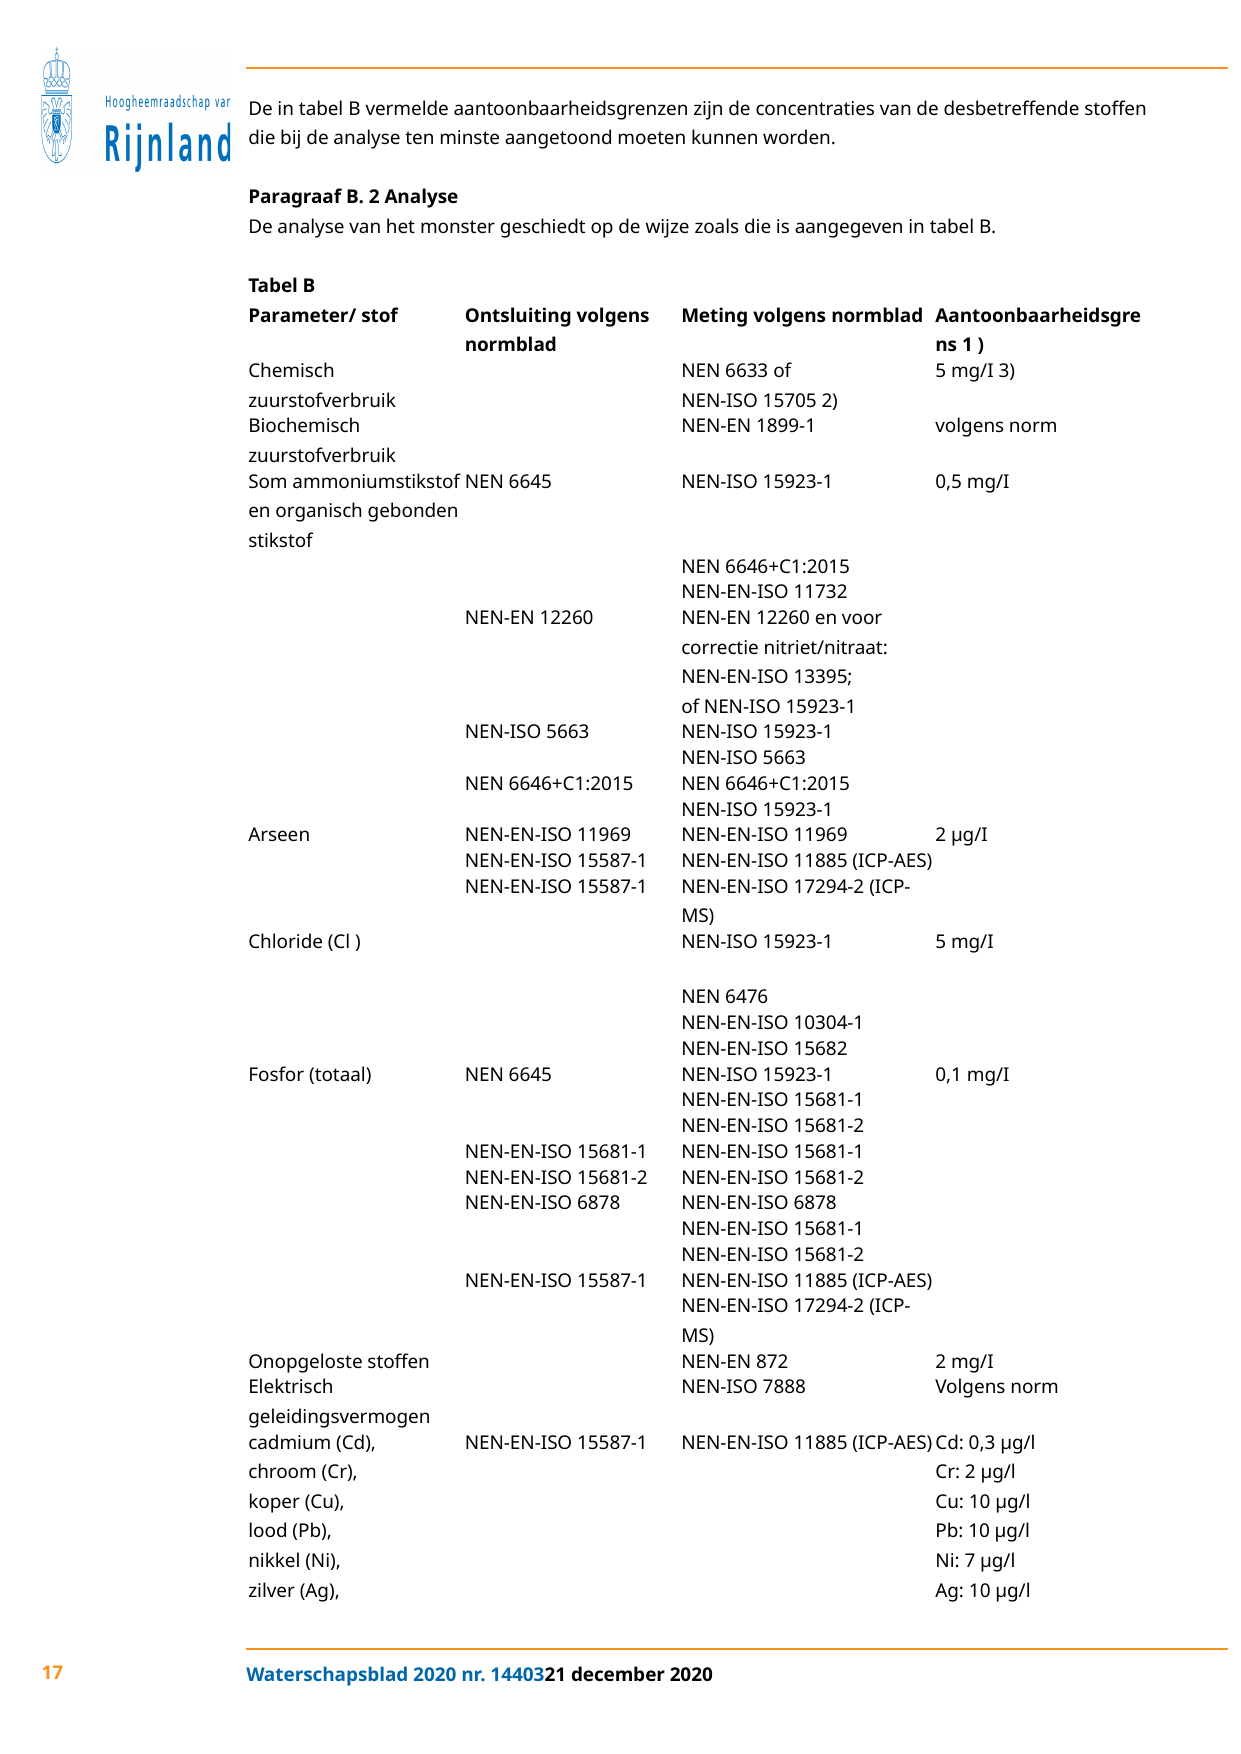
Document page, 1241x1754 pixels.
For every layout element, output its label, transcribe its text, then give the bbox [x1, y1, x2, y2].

table_cell NEN 6633 of NEN-ISO 15705 2) [681, 357, 935, 413]
table_cell NEN-EN 12260 [465, 604, 681, 719]
table_header Aantoonbaarheidsgrens 1 ) [935, 302, 1152, 357]
table_cell Som ammoniumstikstof en organisch gebonden stikstof [248, 468, 464, 553]
table_cell NEN-EN-ISO 15681-2 [681, 1164, 935, 1189]
table_cell NEN-EN 12260 en voor correctie nitriet/nitraat: NEN-EN-ISO 13395; of NEN-ISO 15923-1 [681, 604, 935, 719]
picture [41, 47, 231, 172]
table_cell [248, 1241, 464, 1267]
table_cell [935, 604, 1152, 719]
table_cell NEN 6645 [465, 1061, 681, 1087]
table_cell NEN-EN-ISO 17294-2 (ICP-MS) [681, 1293, 935, 1348]
table_cell NEN-EN-ISO 15681-1 [681, 1215, 935, 1241]
table_cell Cd: 0,3 µg/l Cr: 2 µg/l Cu: 10 µg/l Pb: 10 µg/l Ni: 7 µg/l Ag: 10 µg/l [935, 1429, 1152, 1602]
table_cell [465, 1241, 681, 1267]
table_cell [465, 1035, 681, 1061]
table_cell [935, 770, 1152, 796]
text De analyse van het monster geschiedt op de wijze zoals die is aangegeven in tabel B. [248, 213, 1152, 239]
table_cell NEN-EN-ISO 15681-2 [681, 1113, 935, 1138]
table_cell [248, 579, 464, 604]
table_cell NEN-EN-ISO 15587-1 [465, 1429, 681, 1602]
table_cell [465, 1293, 681, 1348]
table_cell NEN-EN-ISO 15681-2 [681, 1241, 935, 1267]
table_cell [248, 719, 464, 744]
table_cell [465, 413, 681, 468]
table_cell [248, 1113, 464, 1138]
table_cell NEN-EN-ISO 11732 [681, 579, 935, 604]
table_cell volgens norm [935, 413, 1152, 468]
table_cell [248, 745, 464, 770]
table_cell Volgens norm [935, 1374, 1152, 1429]
table_cell [248, 770, 464, 796]
table_cell [465, 1010, 681, 1035]
table_cell [935, 873, 1152, 928]
table_cell [465, 1113, 681, 1138]
table_cell cadmium (Cd), chroom (Cr), koper (Cu), lood (Pb), nikkel (Ni), zilver (Ag), [248, 1429, 464, 1602]
table_cell 0,1 mg/I [935, 1061, 1152, 1087]
table_cell [248, 1138, 464, 1164]
table_cell 5 mg/I [935, 929, 1152, 984]
table_cell [465, 1374, 681, 1429]
table_cell NEN-EN-ISO 6878 [465, 1190, 681, 1215]
table_cell [465, 1348, 681, 1373]
table_cell NEN-EN 1899-1 [681, 413, 935, 468]
table_cell NEN-EN-ISO 6878 [681, 1190, 935, 1215]
table_cell NEN-EN-ISO 15681-2 [465, 1164, 681, 1189]
table_cell [935, 745, 1152, 770]
table_cell NEN-ISO 15923-1 [681, 796, 935, 822]
table_cell NEN-EN-ISO 15587-1 [465, 1267, 681, 1292]
table_cell NEN-ISO 5663 [465, 719, 681, 744]
table_cell NEN-EN-ISO 10304-1 [681, 1010, 935, 1035]
table_cell [935, 1138, 1152, 1164]
table_cell NEN-EN-ISO 17294-2 (ICP-MS) [681, 873, 935, 928]
table_cell NEN-ISO 15923-1 [681, 1061, 935, 1087]
table_cell [935, 1113, 1152, 1138]
table_cell [248, 1267, 464, 1292]
table_cell Biochemisch zuurstofverbruik [248, 413, 464, 468]
table_cell [935, 796, 1152, 822]
table_cell [248, 984, 464, 1009]
table_cell [935, 579, 1152, 604]
table_cell Onopgeloste stoffen [248, 1348, 464, 1373]
table_cell [465, 1087, 681, 1112]
table_cell NEN-ISO 5663 [681, 745, 935, 770]
table_header Meting volgens normblad [681, 302, 935, 357]
text De in tabel B vermelde aantoonbaarheidsgrenzen zijn de concentraties van de desbetreffende stoffen die bij de analyse ten minste aangetoond moeten kunnen worden. [248, 95, 1152, 150]
table_cell NEN-EN-ISO 11885 (ICP-AES) [681, 1429, 935, 1602]
table_cell [465, 984, 681, 1009]
table_cell [248, 604, 464, 719]
table_cell NEN-ISO 15923-1 [681, 719, 935, 744]
table_cell [935, 1267, 1152, 1292]
table_header Parameter/ stof [248, 302, 464, 357]
table_cell [248, 1164, 464, 1189]
table_cell [248, 848, 464, 873]
table_cell Arseen [248, 822, 464, 847]
table_cell NEN-ISO 15923-1 [681, 929, 935, 984]
table_cell [248, 1035, 464, 1061]
table_cell NEN 6476 [681, 984, 935, 1009]
table_cell NEN 6645 [465, 468, 681, 553]
table_cell [935, 553, 1152, 578]
table_cell NEN-EN-ISO 11969 [681, 822, 935, 847]
table_cell NEN-ISO 7888 [681, 1374, 935, 1429]
table_cell NEN-EN-ISO 11885 (ICP-AES) [681, 1267, 935, 1292]
table_cell [465, 357, 681, 413]
table_cell NEN-ISO 15923-1 [681, 468, 935, 553]
table_cell Elektrisch geleidingsvermogen [248, 1374, 464, 1429]
table_cell [248, 553, 464, 578]
table_cell Chloride (Cl ) [248, 929, 464, 984]
table_cell [935, 719, 1152, 744]
table_cell [935, 848, 1152, 873]
table_cell [248, 1293, 464, 1348]
table_cell NEN-EN-ISO 11885 (ICP-AES) [681, 848, 935, 873]
table_cell [935, 1215, 1152, 1241]
table_cell [465, 553, 681, 578]
table_cell [935, 984, 1152, 1009]
table_cell NEN-EN-ISO 15681-1 [465, 1138, 681, 1164]
table_cell Fosfor (totaal) [248, 1061, 464, 1087]
table_cell [248, 1215, 464, 1241]
table_cell [935, 1035, 1152, 1061]
table_cell NEN-EN-ISO 15587-1 [465, 873, 681, 928]
table_cell [465, 929, 681, 984]
table_cell 2 µg/I [935, 822, 1152, 847]
table_cell [465, 796, 681, 822]
table_cell [935, 1164, 1152, 1189]
table_cell [935, 1241, 1152, 1267]
table_cell [248, 873, 464, 928]
table_cell NEN 6646+C1:2015 [681, 553, 935, 578]
table_cell [248, 1010, 464, 1035]
table_cell [248, 796, 464, 822]
table_cell NEN 6646+C1:2015 [681, 770, 935, 796]
table_cell NEN-EN-ISO 15587-1 [465, 848, 681, 873]
table_header Ontsluiting volgens normblad [465, 302, 681, 357]
table_cell 2 mg/I [935, 1348, 1152, 1373]
table_cell [465, 579, 681, 604]
table_cell [935, 1293, 1152, 1348]
table_cell [248, 1087, 464, 1112]
table_cell 5 mg/I 3) [935, 357, 1152, 413]
text Paragraaf B. 2 Analyse [248, 183, 1152, 209]
table_cell 0,5 mg/I [935, 468, 1152, 553]
table_cell [248, 1190, 464, 1215]
table_cell NEN-EN-ISO 15681-1 [681, 1087, 935, 1112]
table_cell NEN-EN-ISO 15681-1 [681, 1138, 935, 1164]
text Tabel B [248, 272, 1152, 298]
table_cell Chemisch zuurstofverbruik [248, 357, 464, 413]
table_cell [465, 1215, 681, 1241]
table_cell [465, 745, 681, 770]
table_cell [935, 1087, 1152, 1112]
table_cell [935, 1010, 1152, 1035]
table_cell NEN-EN-ISO 15682 [681, 1035, 935, 1061]
table_cell NEN 6646+C1:2015 [465, 770, 681, 796]
table_cell [935, 1190, 1152, 1215]
table_cell NEN-EN-ISO 11969 [465, 822, 681, 847]
table_cell NEN-EN 872 [681, 1348, 935, 1373]
